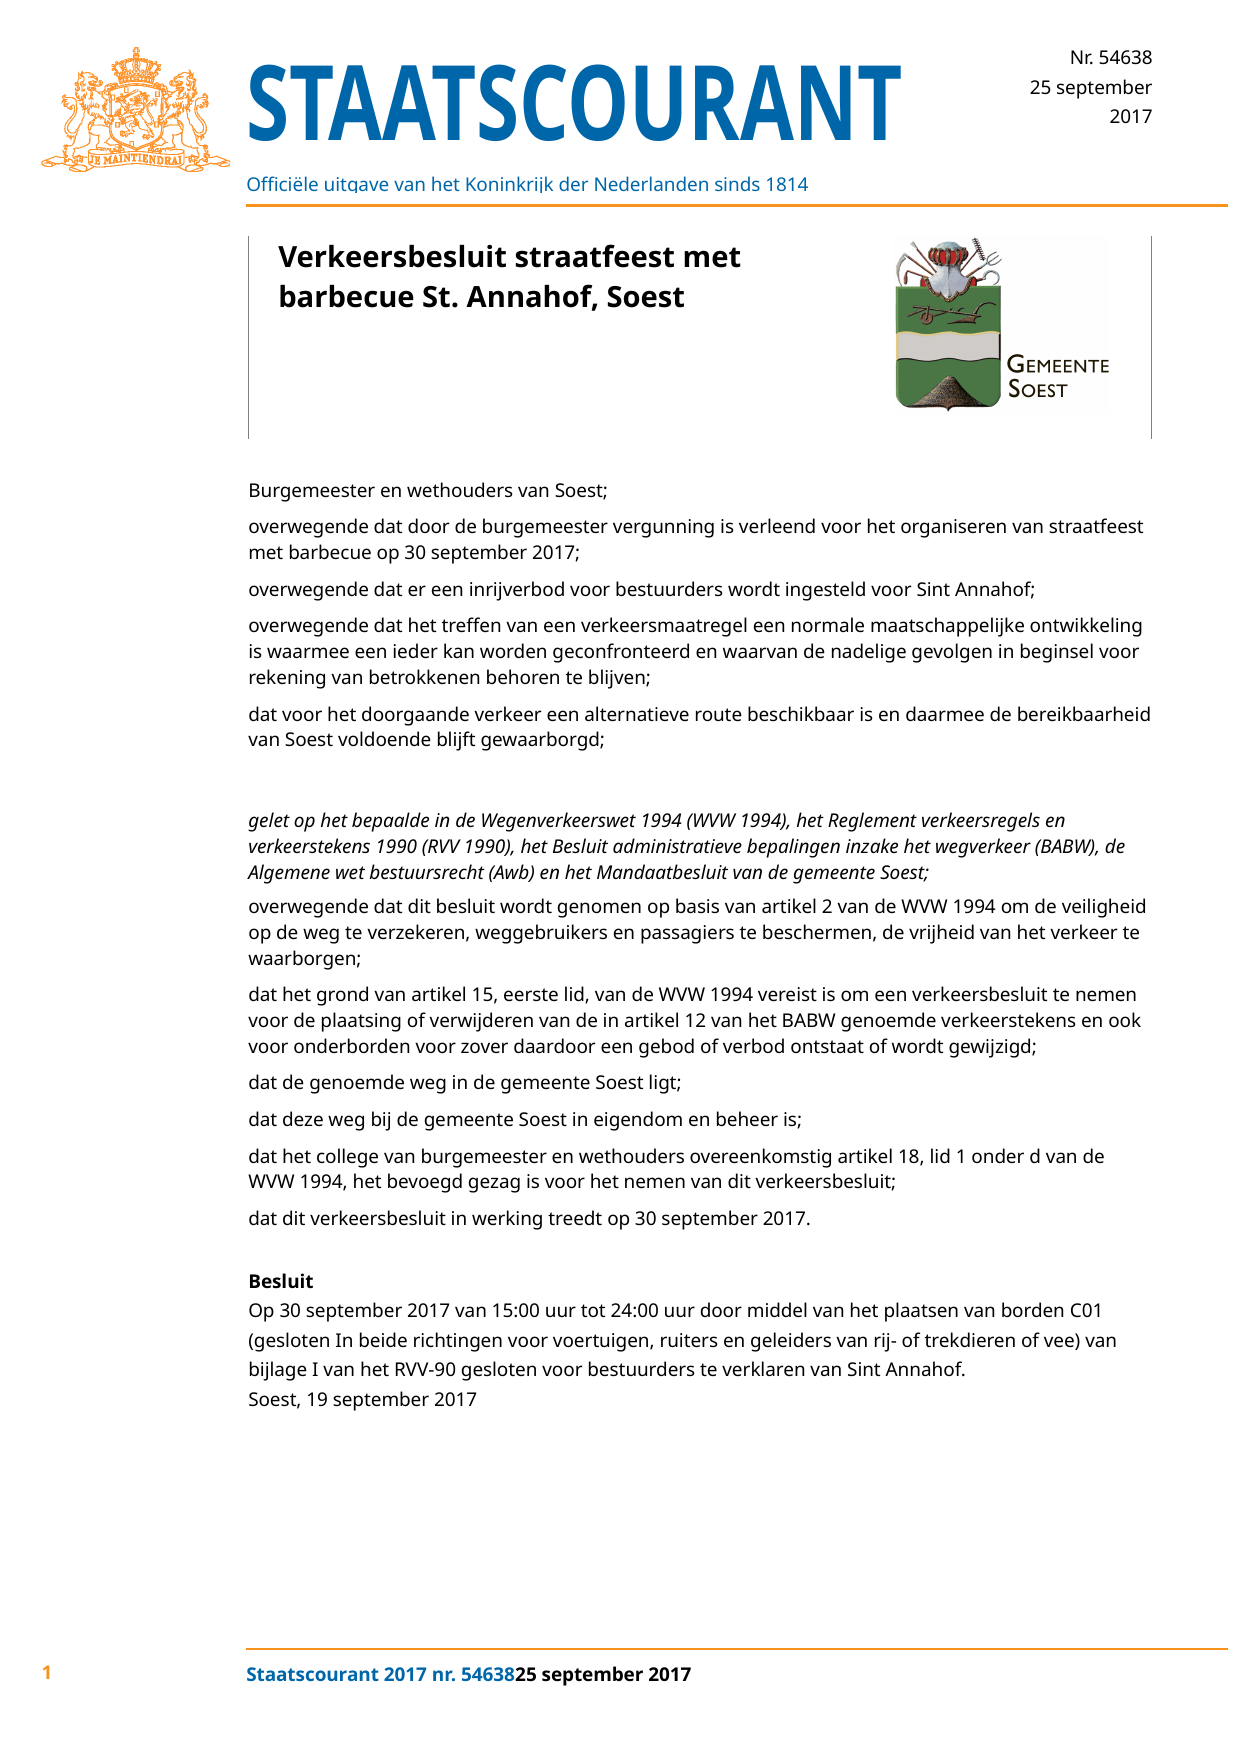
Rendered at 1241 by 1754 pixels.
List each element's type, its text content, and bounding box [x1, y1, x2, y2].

text Soest, 19 september 2017 [248, 1386, 1152, 1412]
table_header [1109, 236, 1151, 413]
text Besluit [248, 1268, 1152, 1294]
text overwegende dat dit besluit wordt genomen op basis van artikel 2 van de WVW 1994 om de veiligheid op de weg te verzekeren, weggebruikers en passagiers te beschermen, de vrijheid van het verkeer te waarborgen; [248, 893, 1152, 970]
text dat dit verkeersbesluit in werking treedt op 30 september 2017. [248, 1205, 1152, 1231]
text gelet op het bepaalde in de Wegenverkeerswet 1994 (WVW 1994), het Reglement verkeersregels en verkeerstekens 1990 (RVV 1990), het Besluit administratieve bepalingen inzake het wegverkeer (BABW), de Algemene wet bestuursrecht (Awb) en het Mandaatbesluit van de gemeente Soest; [248, 808, 1152, 885]
text dat het grond van artikel 15, eerste lid, van de WVW 1994 vereist is om een verkeersbesluit te nemen voor de plaatsing of verwijderen van de in artikel 12 van het BABW genoemde verkeerstekens en ook voor onderborden voor zover daardoor een gebod of verbod ontstaat of wordt gewijzigd; [248, 981, 1152, 1058]
table_header Verkeersbesluit straatfeest met barbecue St. Annahof, Soest [249, 236, 850, 439]
text overwegende dat door de burgemeester vergunning is verleend voor het organiseren van straatfeest met barbecue op 30 september 2017; [248, 514, 1152, 565]
text dat voor het doorgaande verkeer een alternatieve route beschikbaar is en daarmee de bereikbaarheid van Soest voldoende blijft gewaarborgd; [248, 701, 1152, 752]
table_header [850, 236, 892, 413]
picture [41, 47, 231, 172]
text dat de genoemde weg in de gemeente Soest ligt; [248, 1069, 1152, 1095]
text Op 30 september 2017 van 15:00 uur tot 24:00 uur door middel van het plaatsen van borden C01 (gesloten In beide richtingen voor voertuigen, ruiters en geleiders van rij- of trekdieren of vee) van bijlage I van het RVV-90 gesloten voor bestuurders te verklaren van Sint Annahof. [248, 1297, 1152, 1382]
text overwegende dat het treffen van een verkeersmaatregel een normale maatschappelijke ontwikkeling is waarmee een ieder kan worden geconfronteerd en waarvan de nadelige gevolgen in beginsel voor rekening van betrokkenen behoren te blijven; [248, 613, 1152, 690]
table_header [850, 414, 1151, 439]
text overwegende dat er een inrijverbod voor bestuurders wordt ingesteld voor Sint Annahof; [248, 576, 1152, 602]
text dat deze weg bij de gemeente Soest in eigendom en beheer is; [248, 1106, 1152, 1132]
text Burgemeester en wethouders van Soest; [248, 477, 1152, 503]
picture [892, 236, 1109, 414]
text dat het college van burgemeester en wethouders overeenkomstig artikel 18, lid 1 onder d van de WVW 1994, het bevoegd gezag is voor het nemen van dit verkeersbesluit; [248, 1143, 1152, 1194]
